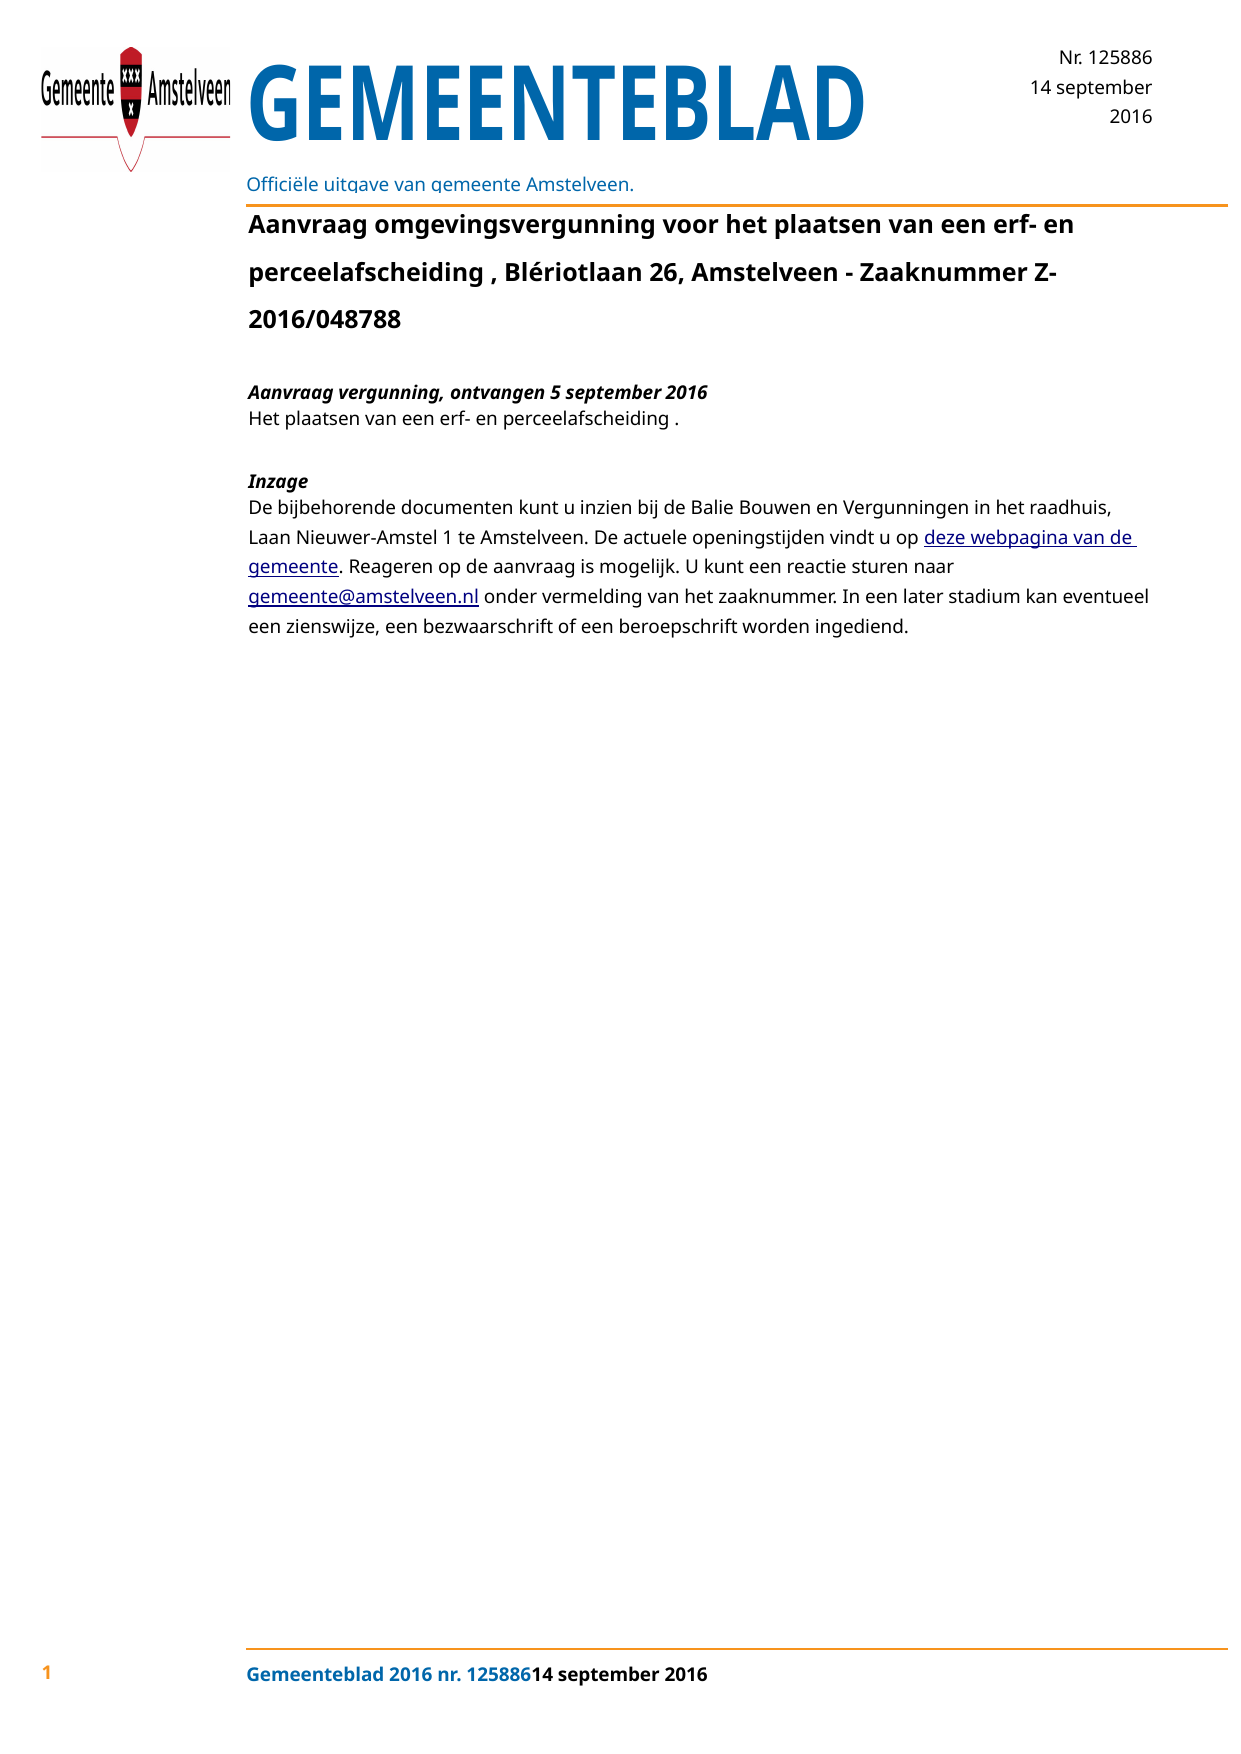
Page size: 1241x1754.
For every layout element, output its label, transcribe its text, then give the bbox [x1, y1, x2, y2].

text Inzage [248, 469, 1152, 494]
text Aanvraag omgevingsvergunning voor het plaatsen van een erf- en perceelafscheiding , Blériotlaan 26, Amstelveen - Zaaknummer Z-2016/048788 [248, 207, 1152, 336]
picture [41, 47, 231, 172]
text Aanvraag vergunning, ontvangen 5 september 2016 [248, 379, 1152, 405]
text De bijbehorende documenten kunt u inzien bij de Balie Bouwen en Vergunningen in het raadhuis, Laan Nieuwer-Amstel 1 te Amstelveen. De actuele openingstijden vindt u op deze webpagina van de gemeente. Reageren op de aanvraag is mogelijk. U kunt een reactie sturen naar gemeente@amstelveen.nl onder vermelding van het zaaknummer. In een later stadium kan eventueel een zienswijze, een bezwaarschrift of een beroepschrift worden ingediend. [248, 494, 1152, 638]
text Het plaatsen van een erf- en perceelafscheiding . [248, 405, 1152, 431]
